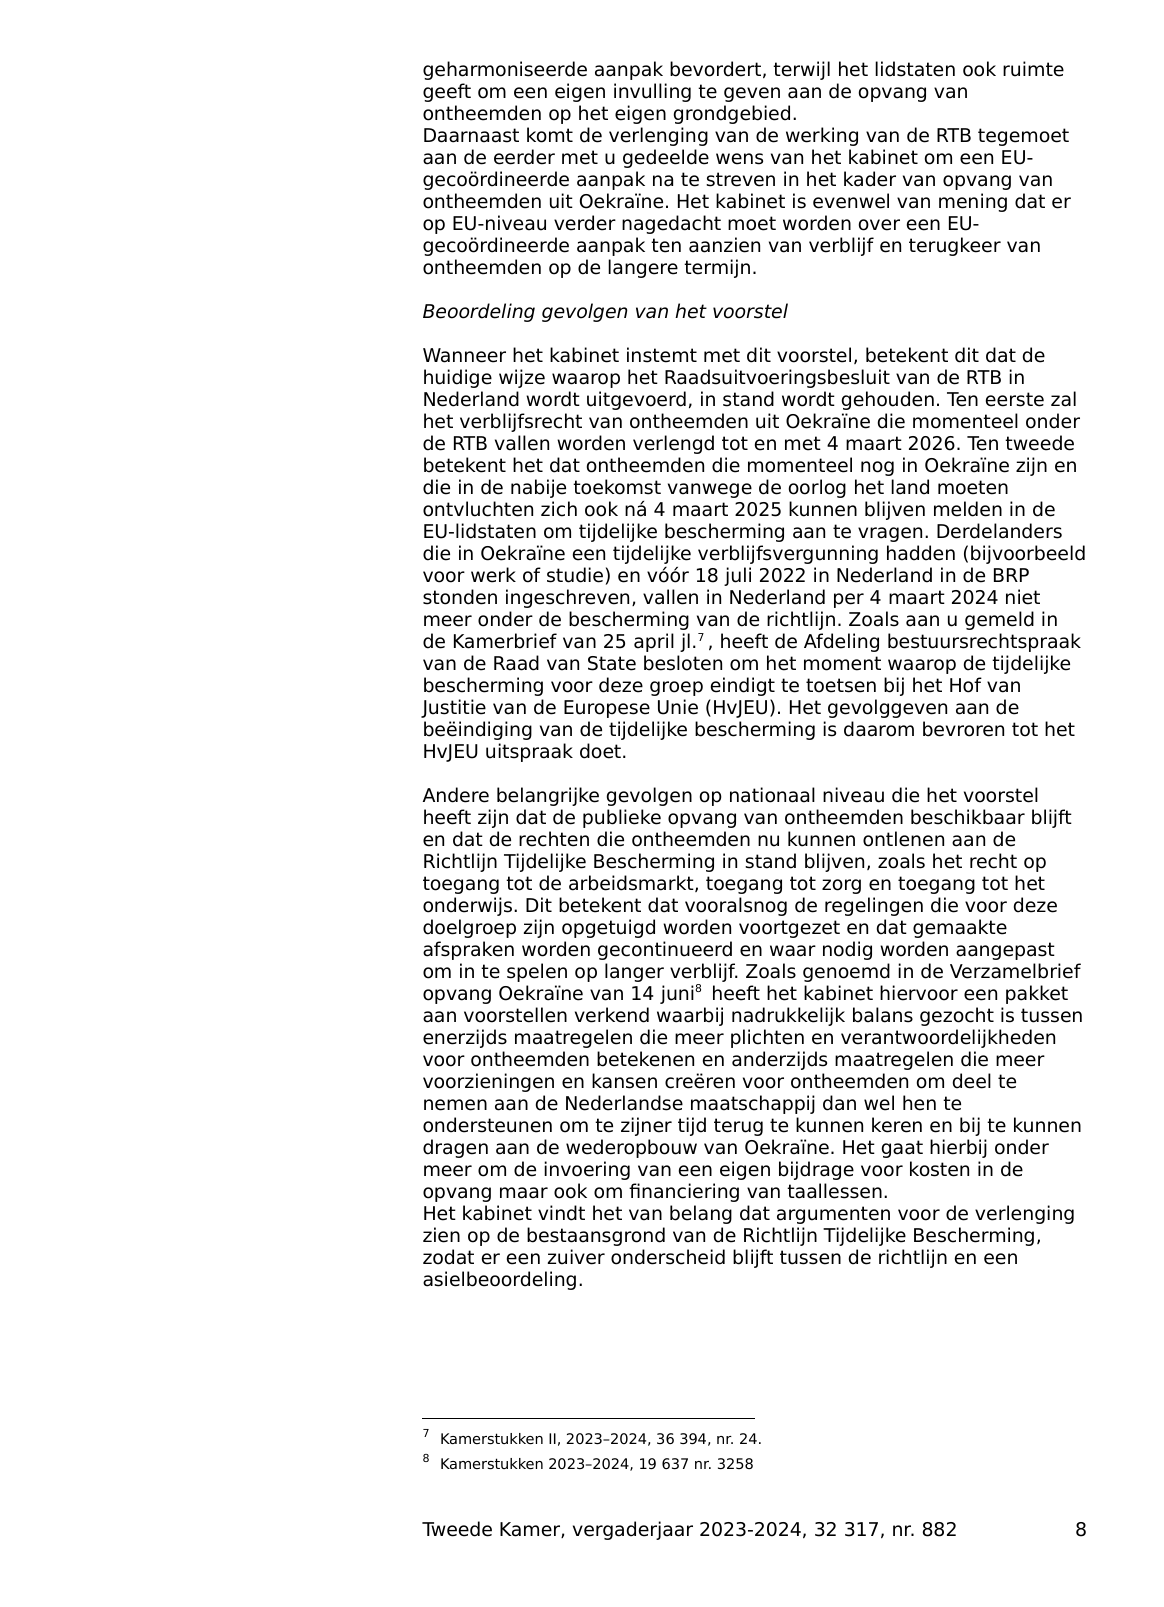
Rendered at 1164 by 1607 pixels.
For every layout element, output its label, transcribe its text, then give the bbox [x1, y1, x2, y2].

text Daarnaast komt de verlenging van de werking van de RTB tegemoet aan de eerder met u gedeelde wens van het kabinet om een EU-gecoördineerde aanpak na te streven in het kader van opvang van ontheemden uit Oekraïne. Het kabinet is evenwel van mening dat er op EU-niveau verder nagedacht moet worden over een EU-gecoördineerde aanpak ten aanzien van verblijf en terugkeer van ontheemden op de langere termijn. [422, 125, 1087, 279]
text Kamerstukken 2023–2024, 19 637 nr. 3258 [422, 1452, 1087, 1474]
text Kamerstukken II, 2023–2024, 36 394, nr. 24. [422, 1427, 1087, 1449]
subtitle Beoordeling gevolgen van het voorstel [422, 301, 1087, 323]
text geharmoniseerde aanpak bevordert, terwijl het lidstaten ook ruimte geeft om een eigen invulling te geven aan de opvang van ontheemden op het eigen grondgebied. [422, 59, 1087, 125]
text Andere belangrijke gevolgen op nationaal niveau die het voorstel heeft zijn dat de publieke opvang van ontheemden beschikbaar blijft en dat de rechten die ontheemden nu kunnen ontlenen aan de Richtlijn Tijdelijke Bescherming in stand blijven, zoals het recht op toegang tot de arbeidsmarkt, toegang tot zorg en toegang tot het onderwijs. Dit betekent dat vooralsnog de regelingen die voor deze doelgroep zijn opgetuigd worden voortgezet en dat gemaakte afspraken worden gecontinueerd en waar nodig worden aangepast om in te spelen op langer verblijf. Zoals genoemd in de Verzamelbrief opvang Oekraïne van 14 juni heeft het kabinet hiervoor een pakket aan voorstellen verkend waarbij nadrukkelijk balans gezocht is tussen enerzijds maatregelen die meer plichten en verantwoordelijkheden voor ontheemden betekenen en anderzijds maatregelen die meer voorzieningen en kansen creëren voor ontheemden om deel te nemen aan de Nederlandse maatschappij dan wel hen te ondersteunen om te zijner tijd terug te kunnen keren en bij te kunnen dragen aan de wederopbouw van Oekraïne. Het gaat hierbij onder meer om de invoering van een eigen bijdrage voor kosten in de opvang maar ook om financiering van taallessen. [422, 785, 1087, 1203]
text Wanneer het kabinet instemt met dit voorstel, betekent dit dat de huidige wijze waarop het Raadsuitvoeringsbesluit van de RTB in Nederland wordt uitgevoerd, in stand wordt gehouden. Ten eerste zal het verblijfsrecht van ontheemden uit Oekraïne die momenteel onder de RTB vallen worden verlengd tot en met 4 maart 2026. Ten tweede betekent het dat ontheemden die momenteel nog in Oekraïne zijn en die in de nabije toekomst vanwege de oorlog het land moeten ontvluchten zich ook ná 4 maart 2025 kunnen blijven melden in de EU-lidstaten om tijdelijke bescherming aan te vragen. Derdelanders die in Oekraïne een tijdelijke verblijfsvergunning hadden (bijvoorbeeld voor werk of studie) en vóór 18 juli 2022 in Nederland in de BRP stonden ingeschreven, vallen in Nederland per 4 maart 2024 niet meer onder de bescherming van de richtlijn. Zoals aan u gemeld in de Kamerbrief van 25 april jl., heeft de Afdeling bestuursrechtspraak van de Raad van State besloten om het moment waarop de tijdelijke bescherming voor deze groep eindigt te toetsen bij het Hof van Justitie van de Europese Unie (HvJEU). Het gevolggeven aan de beëindiging van de tijdelijke bescherming is daarom bevroren tot het HvJEU uitspraak doet. [422, 345, 1087, 763]
text Het kabinet vindt het van belang dat argumenten voor de verlenging zien op de bestaansgrond van de Richtlijn Tijdelijke Bescherming, zodat er een zuiver onderscheid blijft tussen de richtlijn en een asielbeoordeling. [422, 1203, 1087, 1291]
